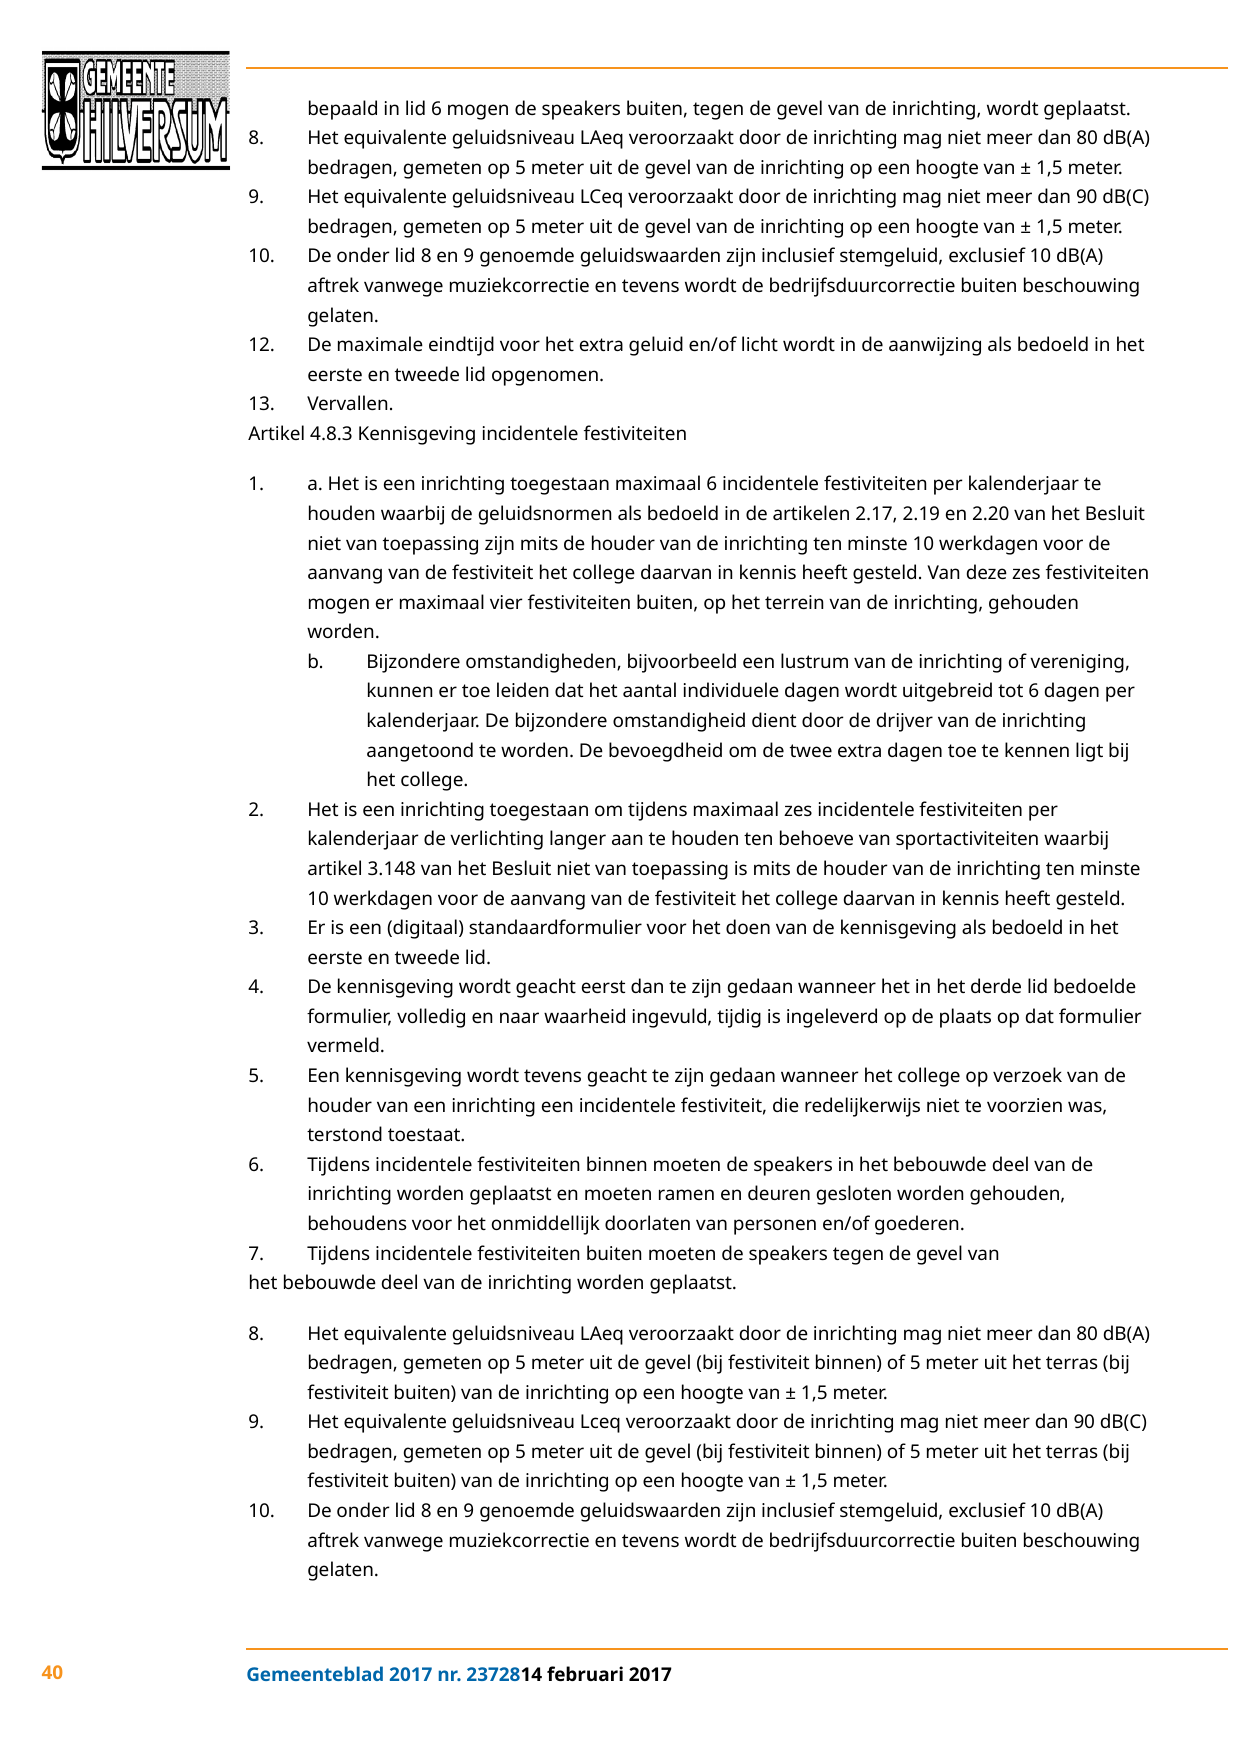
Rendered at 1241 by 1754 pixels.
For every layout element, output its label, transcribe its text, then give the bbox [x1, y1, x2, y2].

list Er is een (digitaal) standaardformulier voor het doen van de kennisgeving als bedoeld in het eerste en tweede lid. [248, 914, 1152, 970]
list Bijzondere omstandigheden, bijvoorbeeld een lustrum van de inrichting of vereniging, kunnen er toe leiden dat het aantal individuele dagen wordt uitgebreid tot 6 dagen per kalenderjaar. De bijzondere omstandigheid dient door de drijver van de inrichting aangetoond te worden. De bevoegdheid om de twee extra dagen toe te kennen ligt bij het college. [307, 648, 1152, 792]
list De kennisgeving wordt geacht eerst dan te zijn gedaan wanneer het in het derde lid bedoelde formulier, volledig en naar waarheid ingevuld, tijdig is ingeleverd op de plaats op dat formulier vermeld. [248, 973, 1152, 1058]
list Tijdens incidentele festiviteiten buiten moeten de speakers tegen de gevel van [248, 1240, 1152, 1266]
list Tijdens incidentele festiviteiten binnen moeten de speakers in het bebouwde deel van de inrichting worden geplaatst en moeten ramen en deuren gesloten worden gehouden, behoudens voor het onmiddellijk doorlaten van personen en/of goederen. [248, 1151, 1152, 1236]
list Het equivalente geluidsniveau LCeq veroorzaakt door de inrichting mag niet meer dan 90 dB(C) bedragen, gemeten op 5 meter uit de gevel van de inrichting op een hoogte van ± 1,5 meter. [248, 183, 1152, 239]
list De onder lid 8 en 9 genoemde geluidswaarden zijn inclusief stemgeluid, exclusief 10 dB(A) aftrek vanwege muziekcorrectie en tevens wordt de bedrijfsduurcorrectie buiten beschouwing gelaten. [248, 1497, 1152, 1582]
picture [41, 47, 231, 172]
list Het is een inrichting toegestaan om tijdens maximaal zes incidentele festiviteiten per kalenderjaar de verlichting langer aan te houden ten behoeve van sportactiviteiten waarbij artikel 3.148 van het Besluit niet van toepassing is mits de houder van de inrichting ten minste 10 werkdagen voor de aanvang van de festiviteit het college daarvan in kennis heeft gesteld. [248, 796, 1152, 911]
list De onder lid 8 en 9 genoemde geluidswaarden zijn inclusief stemgeluid, exclusief 10 dB(A) aftrek vanwege muziekcorrectie en tevens wordt de bedrijfsduurcorrectie buiten beschouwing gelaten. [248, 243, 1152, 328]
list a. Het is een inrichting toegestaan maximaal 6 incidentele festiviteiten per kalenderjaar te houden waarbij de geluidsnormen als bedoeld in de artikelen 2.17, 2.19 en 2.20 van het Besluit niet van toepassing zijn mits de houder van de inrichting ten minste 10 werkdagen voor de aanvang van de festiviteit het college daarvan in kennis heeft gesteld. Van deze zes festiviteiten mogen er maximaal vier festiviteiten buiten, op het terrein van de inrichting, gehouden worden. [248, 471, 1152, 644]
list Een kennisgeving wordt tevens geacht te zijn gedaan wanneer het college op verzoek van de houder van een inrichting een incidentele festiviteit, die redelijkerwijs niet te voorzien was, terstond toestaat. [248, 1062, 1152, 1147]
list Het equivalente geluidsniveau LAeq veroorzaakt door de inrichting mag niet meer dan 80 dB(A) bedragen, gemeten op 5 meter uit de gevel (bij festiviteit binnen) of 5 meter uit het terras (bij festiviteit buiten) van de inrichting op een hoogte van ± 1,5 meter. [248, 1320, 1152, 1405]
text Artikel 4.8.3 Kennisgeving incidentele festiviteiten [248, 420, 1152, 446]
list Het equivalente geluidsniveau LAeq veroorzaakt door de inrichting mag niet meer dan 80 dB(A) bedragen, gemeten op 5 meter uit de gevel van de inrichting op een hoogte van ± 1,5 meter. [248, 124, 1152, 180]
list Het equivalente geluidsniveau Lceq veroorzaakt door de inrichting mag niet meer dan 90 dB(C) bedragen, gemeten op 5 meter uit de gevel (bij festiviteit binnen) of 5 meter uit het terras (bij festiviteit buiten) van de inrichting op een hoogte van ± 1,5 meter. [248, 1408, 1152, 1493]
list Vervallen. [248, 391, 1152, 416]
list bepaald in lid 6 mogen de speakers buiten, tegen de gevel van de inrichting, wordt geplaatst. [248, 95, 1152, 121]
list De maximale eindtijd voor het extra geluid en/of licht wordt in de aanwijzing als bedoeld in het eerste en tweede lid opgenomen. [248, 331, 1152, 387]
text het bebouwde deel van de inrichting worden geplaatst. [248, 1269, 1152, 1295]
